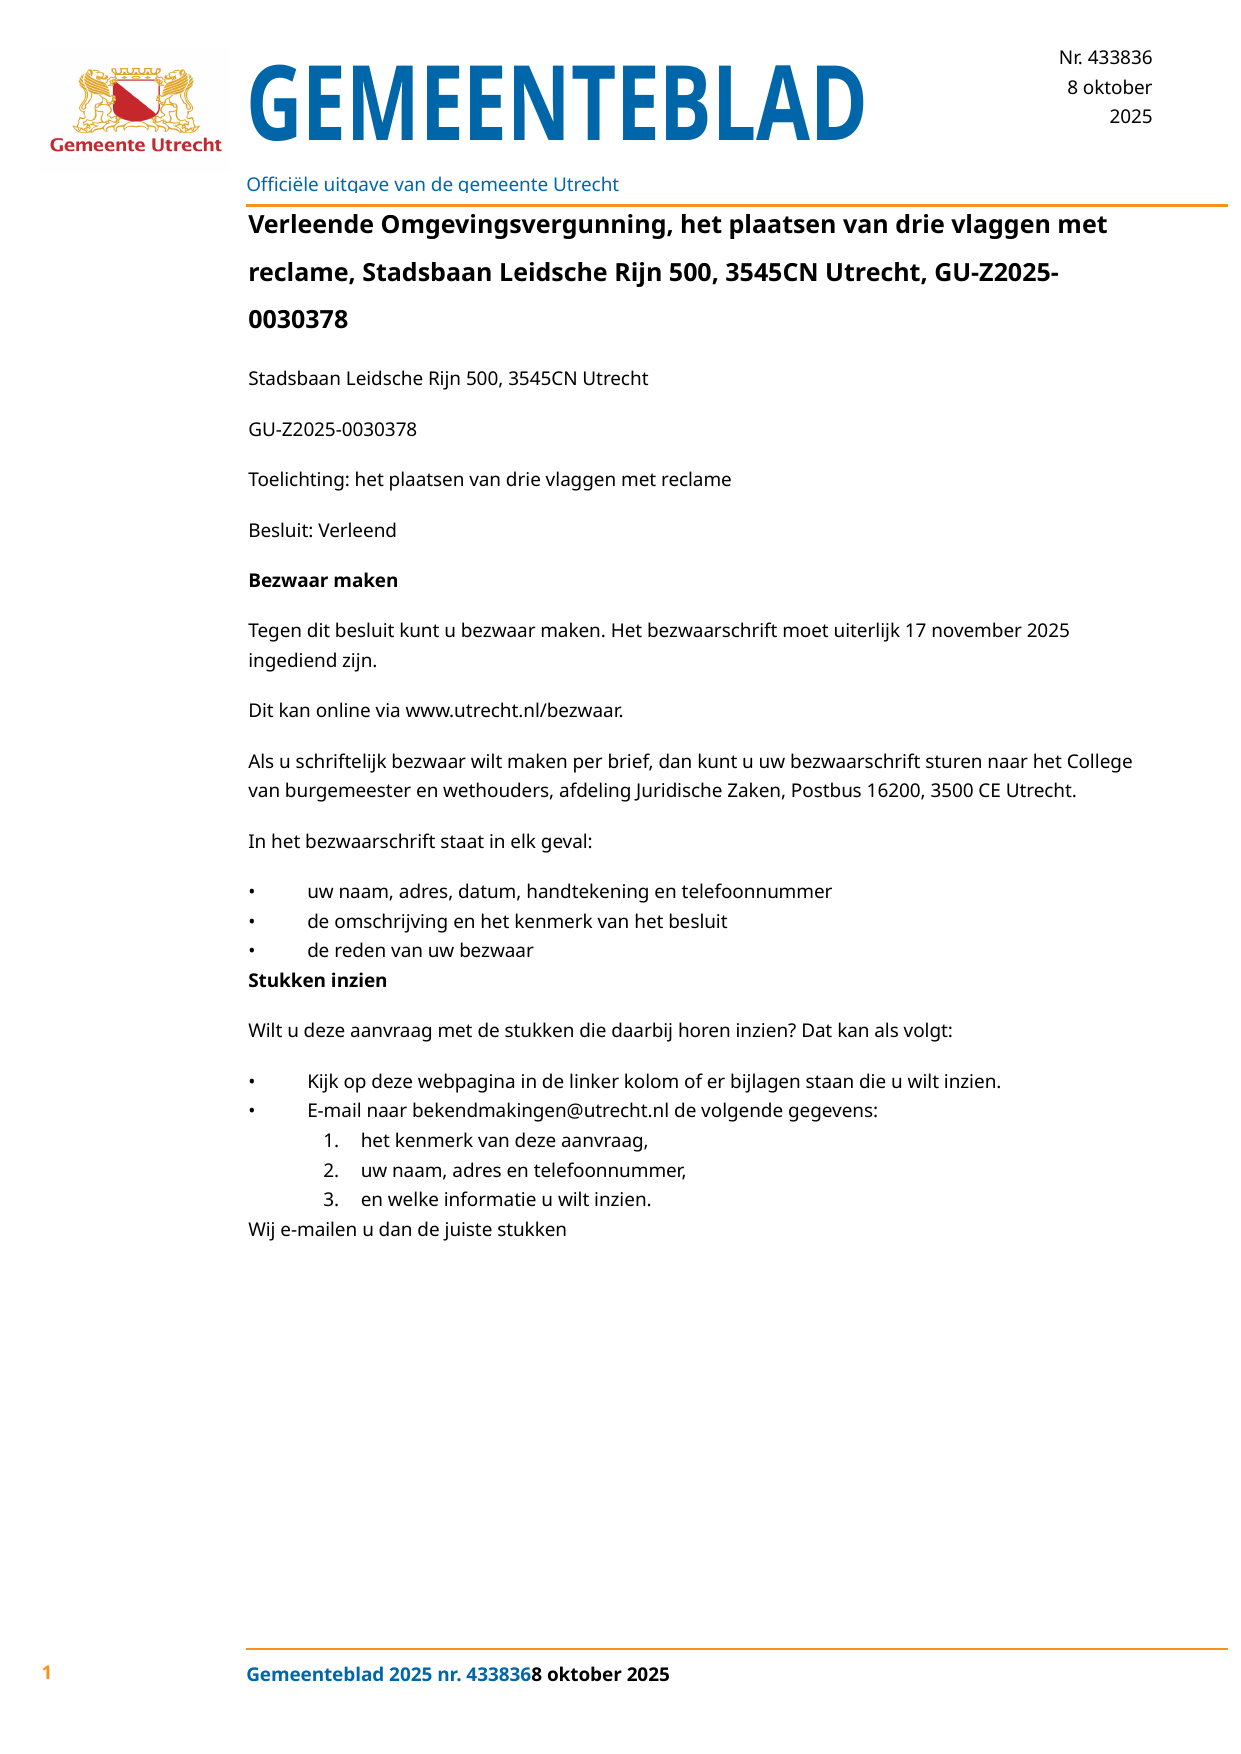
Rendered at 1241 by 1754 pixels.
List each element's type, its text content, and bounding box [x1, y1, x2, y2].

text Stadsbaan Leidsche Rijn 500, 3545CN Utrecht [248, 366, 1152, 391]
picture [41, 47, 231, 172]
text In het bezwaarschrift staat in elk geval: [248, 828, 1152, 854]
list de reden van uw bezwaar [248, 938, 1152, 963]
list E-mail naar bekendmakingen@utrecht.nl de volgende gegevens: [248, 1098, 1152, 1123]
text Stukken inzien [248, 967, 1152, 993]
text Bezwaar maken [248, 567, 1152, 593]
list en welke informatie u wilt inzien. [323, 1186, 1152, 1212]
list uw naam, adres, datum, handtekening en telefoonnummer [248, 878, 1152, 904]
list de omschrijving en het kenmerk van het besluit [248, 908, 1152, 934]
text Als u schriftelijk bezwaar wilt maken per brief, dan kunt u uw bezwaarschrift sturen naar het College van burgemeester en wethouders, afdeling Juridische Zaken, Postbus 16200, 3500 CE Utrecht. [248, 748, 1152, 803]
text Verleende Omgevingsvergunning, het plaatsen van drie vlaggen met reclame, Stadsbaan Leidsche Rijn 500, 3545CN Utrecht, GU-Z2025-0030378 [248, 207, 1152, 336]
text Wilt u deze aanvraag met de stukken die daarbij horen inzien? Dat kan als volgt: [248, 1018, 1152, 1043]
list uw naam, adres en telefoonnummer, [323, 1157, 1152, 1182]
text Wij e-mailen u dan de juiste stukken [248, 1216, 1152, 1242]
list het kenmerk van deze aanvraag, [323, 1127, 1152, 1153]
text GU-Z2025-0030378 [248, 416, 1152, 442]
text Besluit: Verleend [248, 517, 1152, 542]
list Kijk op deze webpagina in de linker kolom of er bijlagen staan die u wilt inzien. [248, 1068, 1152, 1094]
text Toelichting: het plaatsen van drie vlaggen met reclame [248, 466, 1152, 492]
text Tegen dit besluit kunt u bezwaar maken. Het bezwaarschrift moet uiterlijk 17 november 2025 ingediend zijn. [248, 618, 1152, 673]
text Dit kan online via www.utrecht.nl/bezwaar. [248, 698, 1152, 723]
